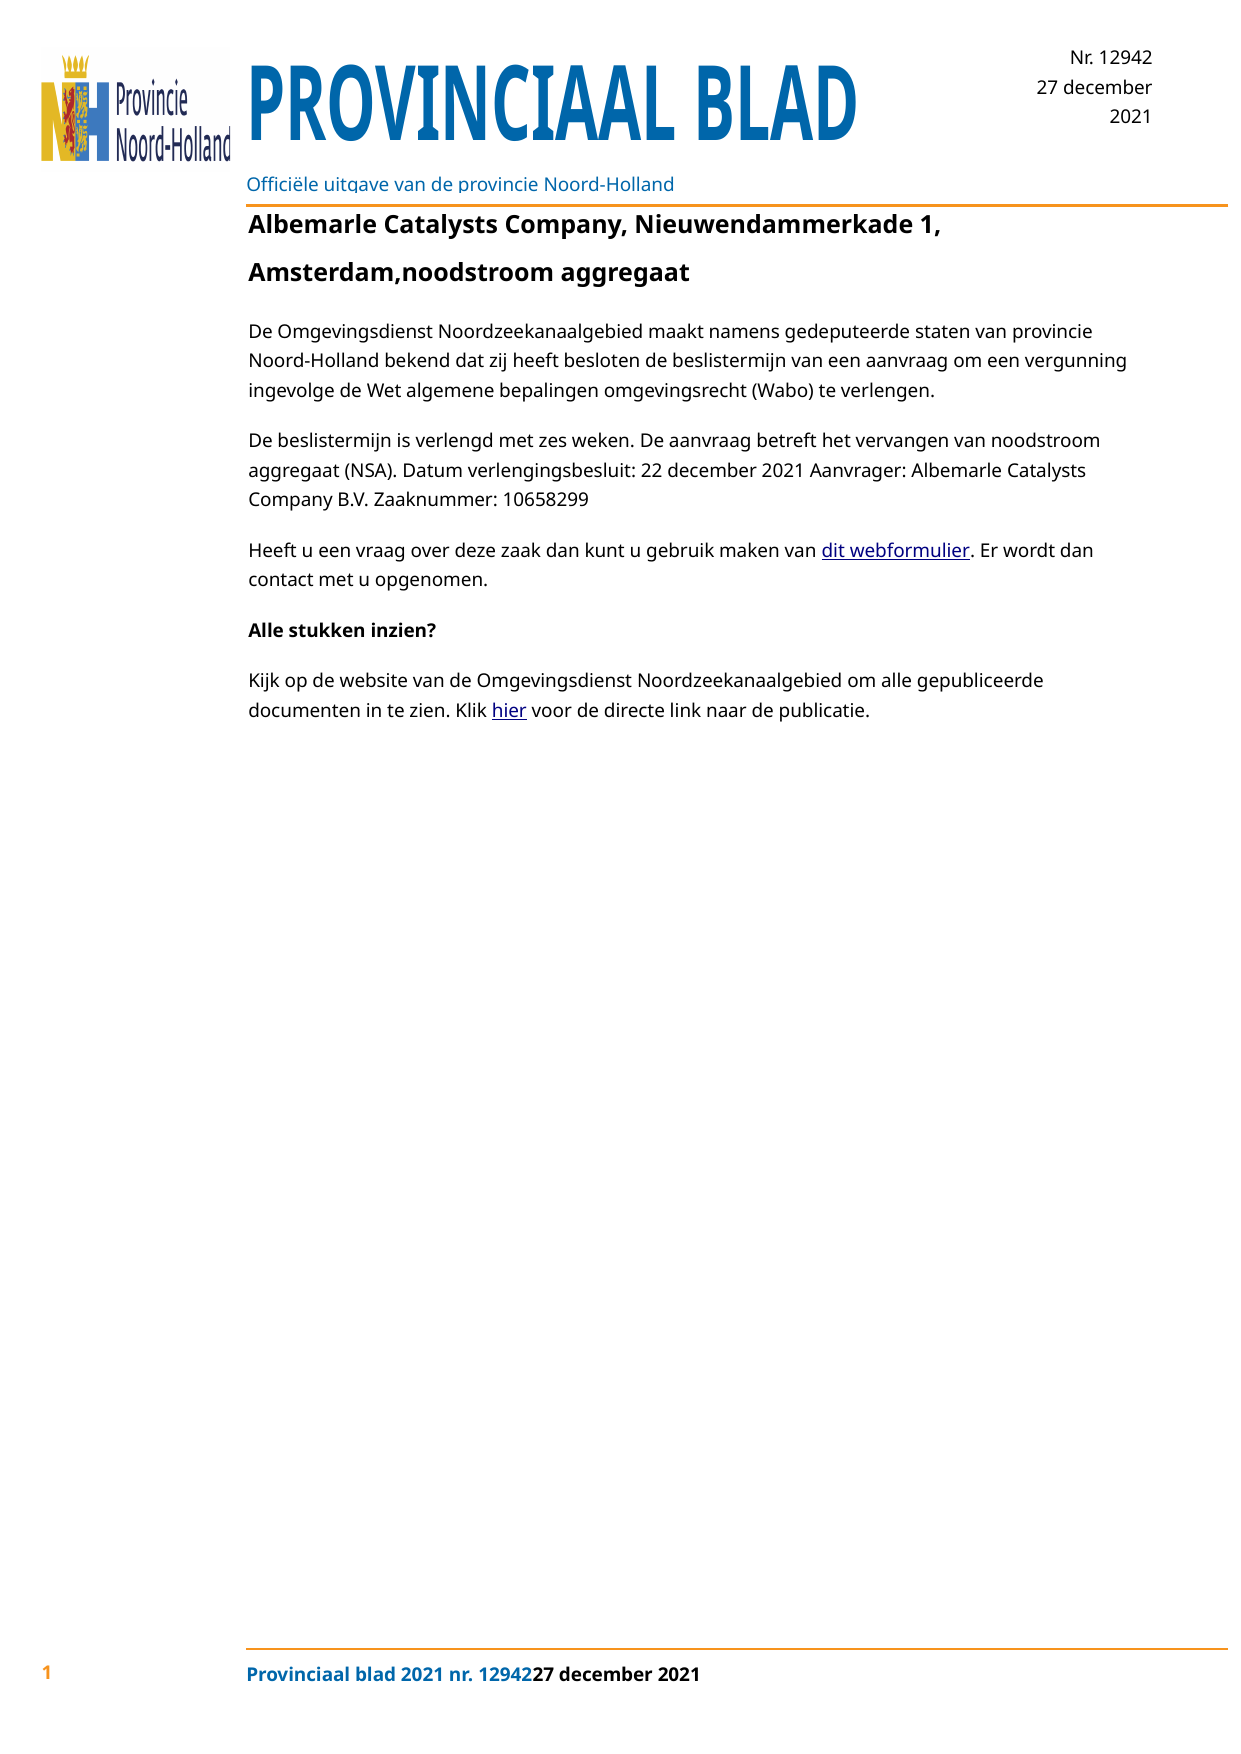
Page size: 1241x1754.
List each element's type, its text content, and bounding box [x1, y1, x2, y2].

text De Omgevingsdienst Noordzeekanaalgebied maakt namens gedeputeerde staten van provincie Noord-Holland bekend dat zij heeft besloten de beslistermijn van een aanvraag om een vergunning ingevolge de Wet algemene bepalingen omgevingsrecht (Wabo) te verlengen. [248, 318, 1152, 403]
picture [41, 47, 231, 172]
text De beslistermijn is verlengd met zes weken. De aanvraag betreft het vervangen van noodstroom aggregaat (NSA). Datum verlengingsbesluit: 22 december 2021 Aanvrager: Albemarle Catalysts Company B.V. Zaaknummer: 10658299 [248, 427, 1152, 512]
text Alle stukken inzien? [248, 617, 1152, 643]
text Kijk op de website van de Omgevingsdienst Noordzeekanaalgebied om alle gepubliceerde documenten in te zien. Klik hier voor de directe link naar de publicatie. [248, 667, 1152, 723]
text Heeft u een vraag over deze zaak dan kunt u gebruik maken van dit webformulier. Er wordt dan contact met u opgenomen. [248, 537, 1152, 592]
text Albemarle Catalysts Company, Nieuwendammerkade 1, Amsterdam,noodstroom aggregaat [248, 207, 1152, 288]
